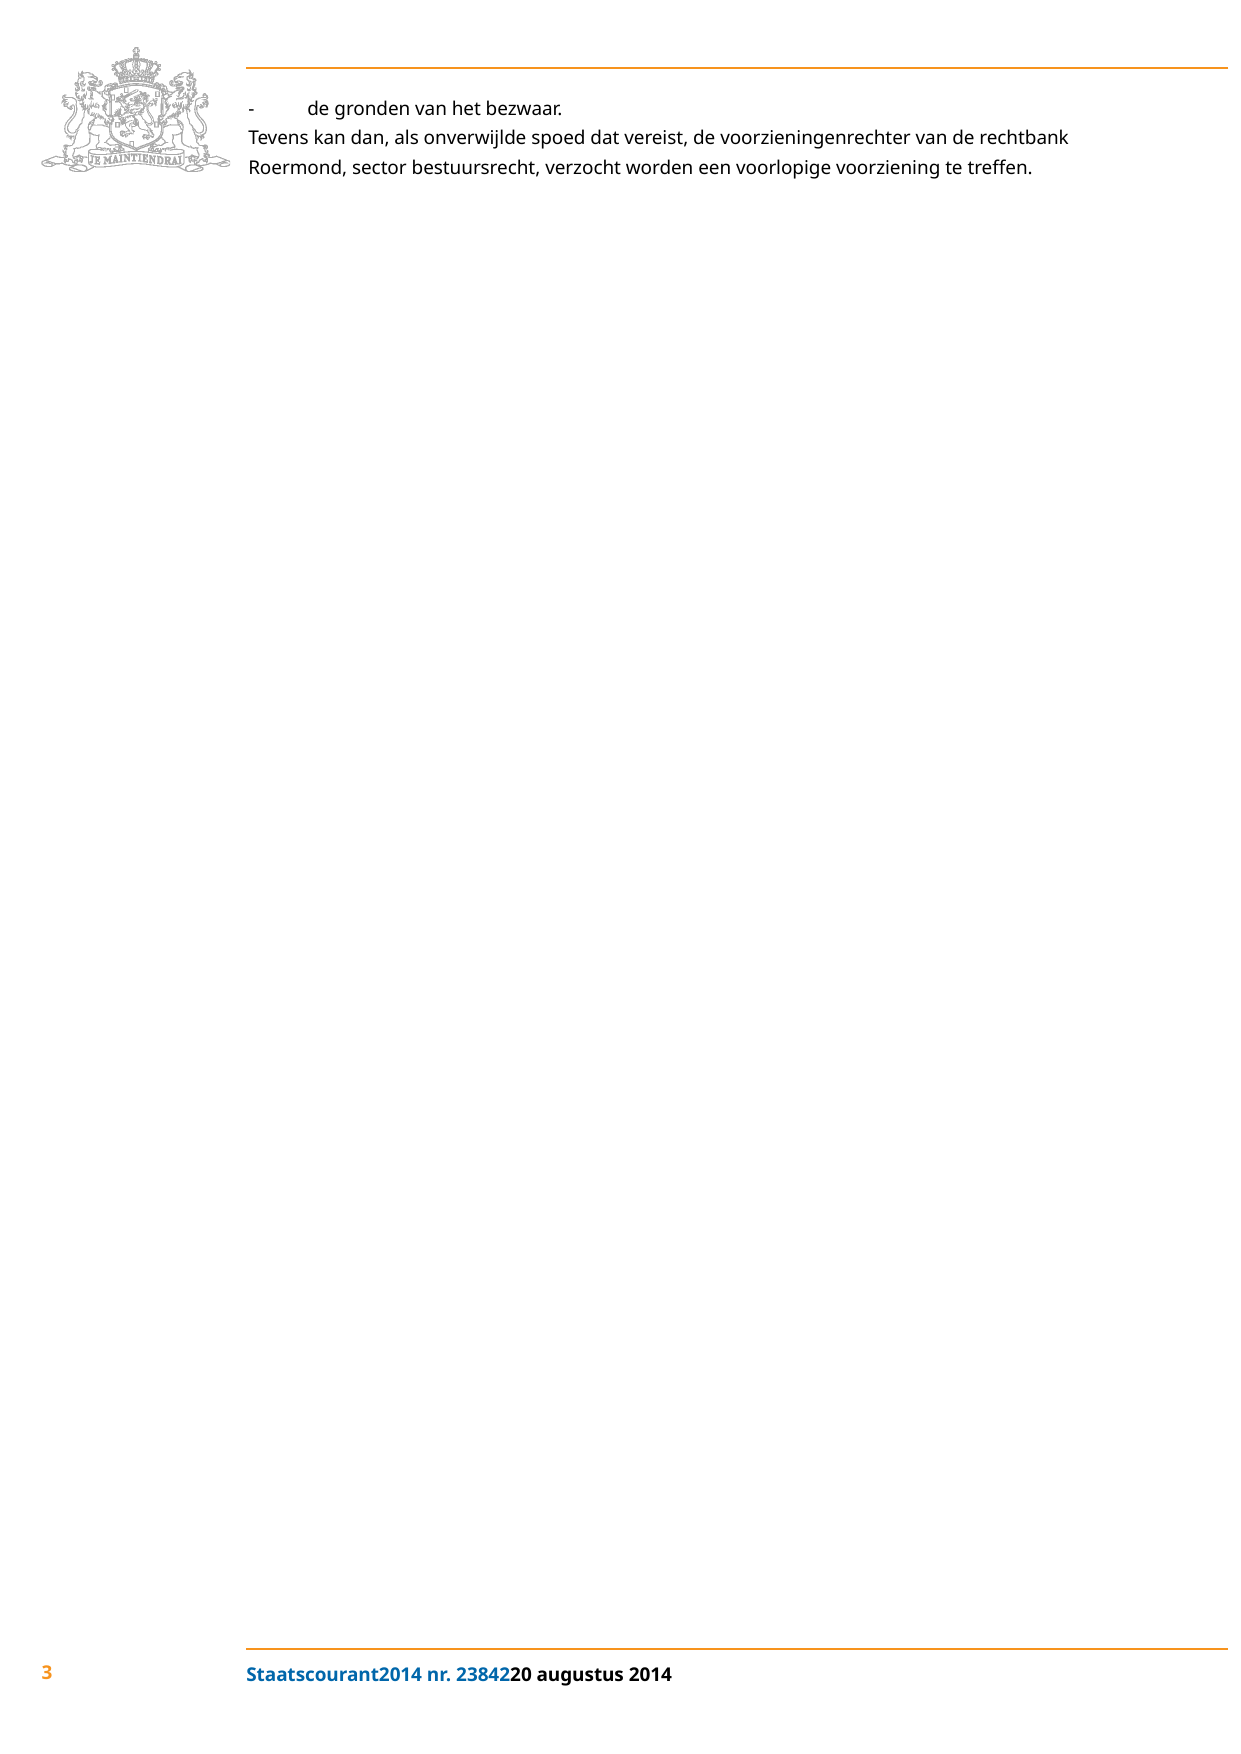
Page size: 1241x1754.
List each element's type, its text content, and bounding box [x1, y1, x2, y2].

picture [41, 47, 231, 172]
text Tevens kan dan, als onverwijlde spoed dat vereist, de voorzieningenrechter van de rechtbank Roermond, sector bestuursrecht, verzocht worden een voorlopige voorziening te treffen. [248, 124, 1152, 180]
list de gronden van het bezwaar. [248, 95, 1152, 121]
